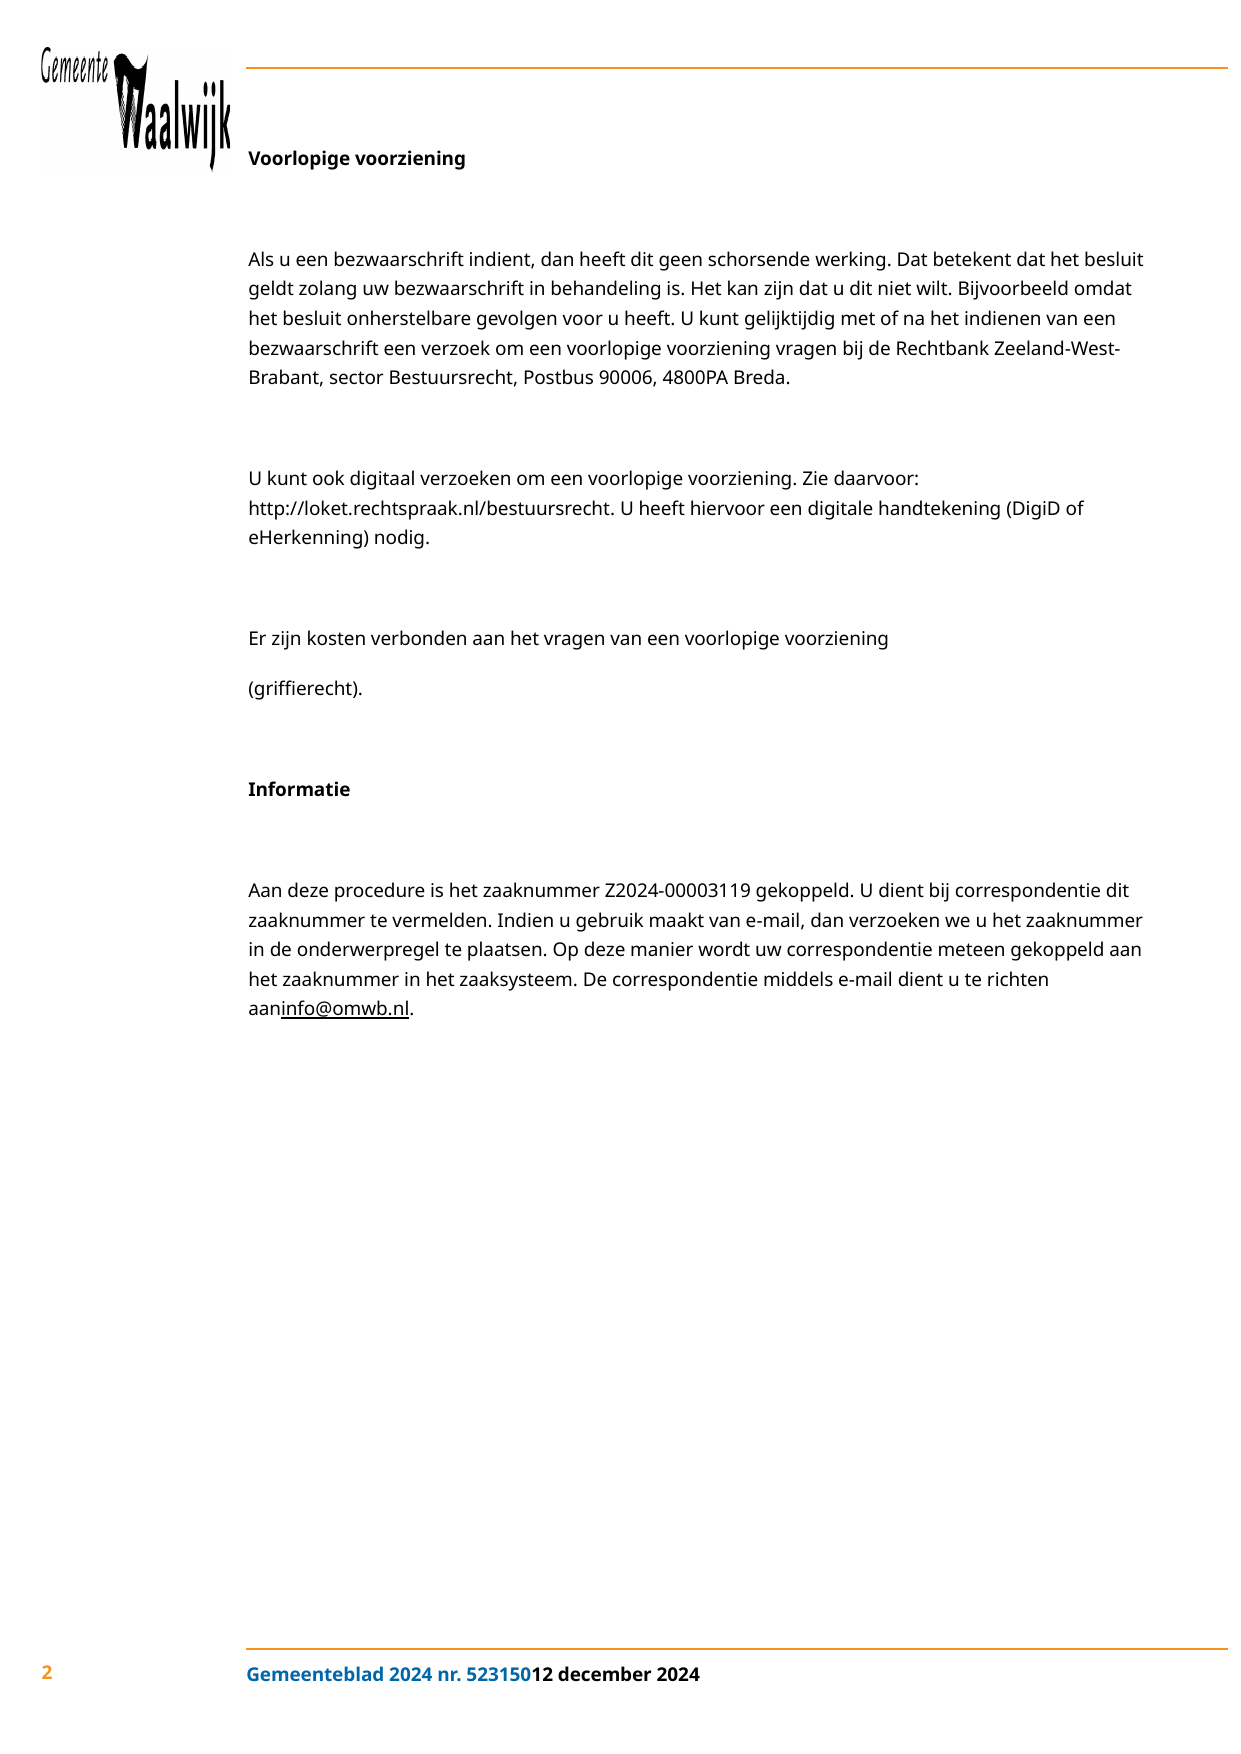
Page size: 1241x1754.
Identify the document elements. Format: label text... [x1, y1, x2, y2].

text Als u een bezwaarschrift indient, dan heeft dit geen schorsende werking. Dat betekent dat het besluit geldt zolang uw bezwaarschrift in behandeling is. Het kan zijn dat u dit niet wilt. Bijvoorbeeld omdat het besluit onherstelbare gevolgen voor u heeft. U kunt gelijktijdig met of na het indienen van een bezwaarschrift een verzoek om een voorlopige voorziening vragen bij de Rechtbank Zeeland-West-Brabant, sector Bestuursrecht, Postbus 90006, 4800PA Breda. [248, 246, 1152, 390]
picture [41, 47, 231, 172]
text Aan deze procedure is het zaaknummer Z2024-00003119 gekoppeld. U dient bij correspondentie dit zaaknummer te vermelden. Indien u gebruik maakt van e-mail, dan verzoeken we u het zaaknummer in de onderwerpregel te plaatsen. Op deze manier wordt uw correspondentie meteen gekoppeld aan het zaaknummer in het zaaksysteem. De correspondentie middels e-mail dient u te richten aaninfo@omwb.nl. [248, 877, 1152, 1021]
text Informatie [248, 776, 1152, 802]
text (griffierecht). [248, 676, 1152, 701]
text U kunt ook digitaal verzoeken om een voorlopige voorziening. Zie daarvoor: http://loket.rechtspraak.nl/bestuursrecht. U heeft hiervoor een digitale handtekening (DigiD of eHerkenning) nodig. [248, 465, 1152, 550]
text Er zijn kosten verbonden aan het vragen van een voorlopige voorziening [248, 625, 1152, 651]
text Voorlopige voorziening [248, 145, 1152, 171]
